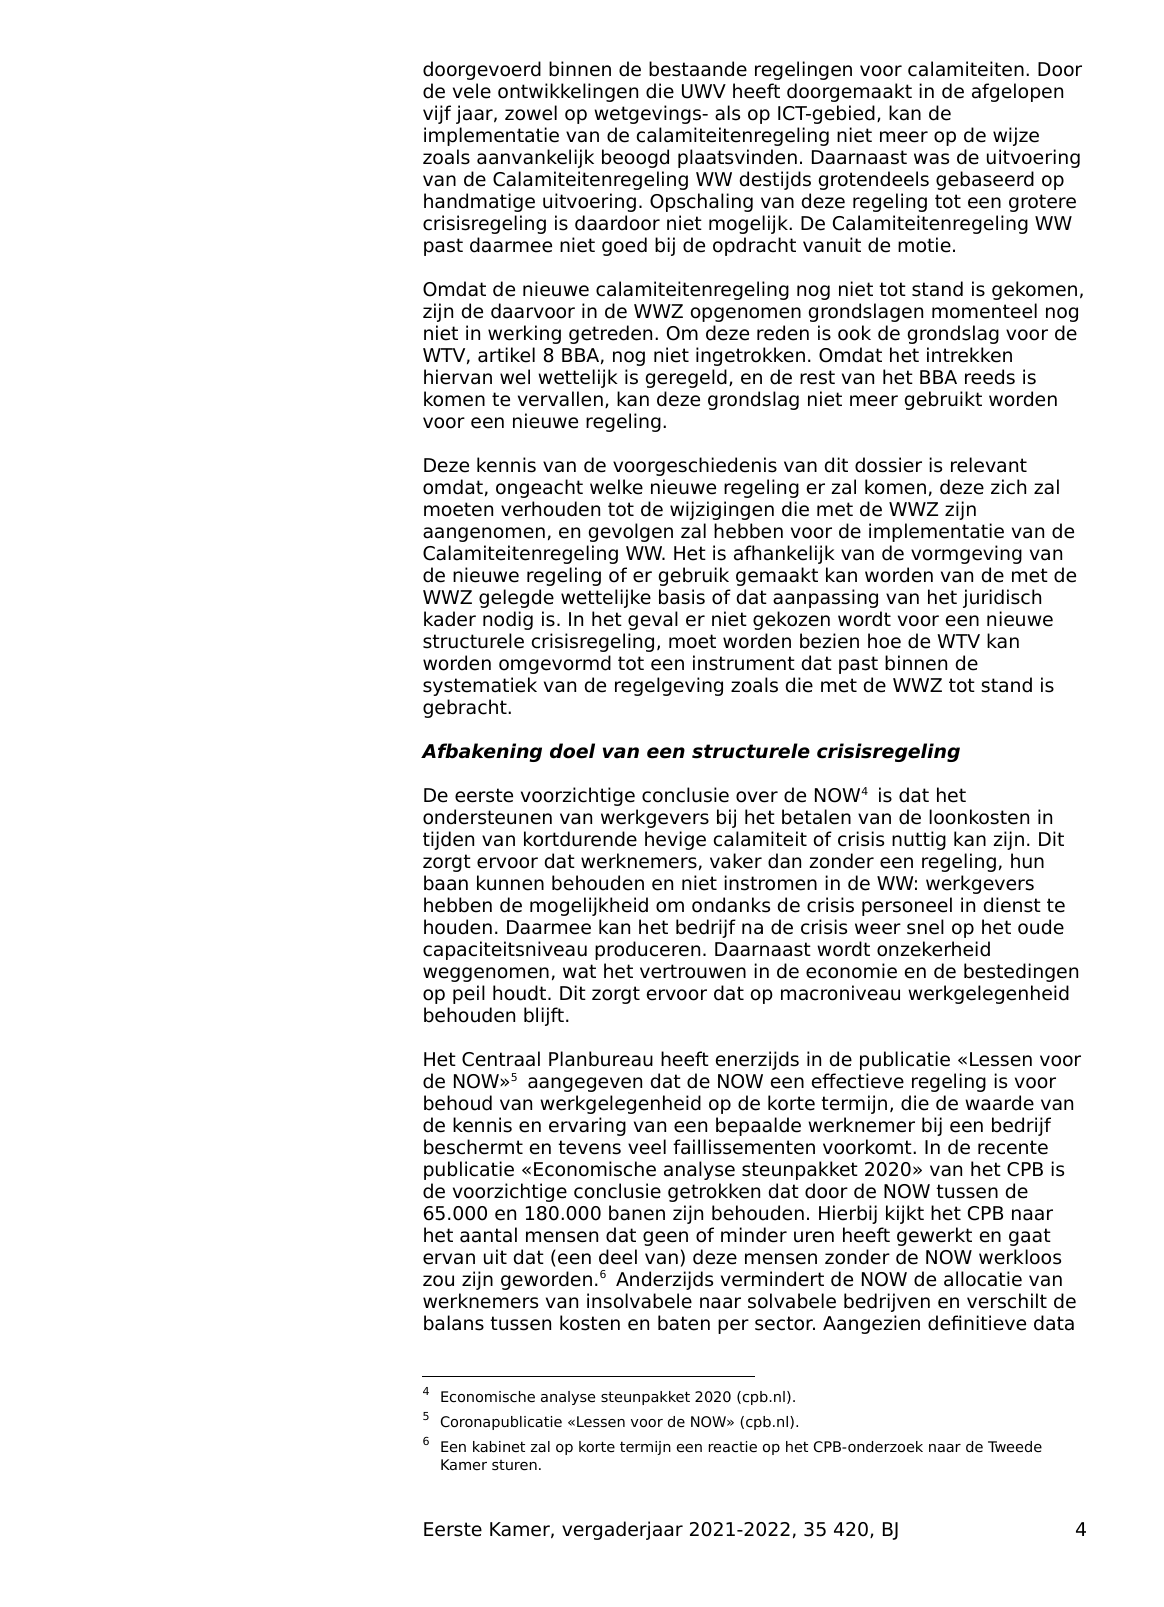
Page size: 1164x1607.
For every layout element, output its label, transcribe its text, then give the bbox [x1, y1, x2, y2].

text Deze kennis van de voorgeschiedenis van dit dossier is relevant omdat, ongeacht welke nieuwe regeling er zal komen, deze zich zal moeten verhouden tot de wijzigingen die met de WWZ zijn aangenomen, en gevolgen zal hebben voor de implementatie van de Calamiteitenregeling WW. Het is afhankelijk van de vormgeving van de nieuwe regeling of er gebruik gemaakt kan worden van de met de WWZ gelegde wettelijke basis of dat aanpassing van het juridisch kader nodig is. In het geval er niet gekozen wordt voor een nieuwe structurele crisisregeling, moet worden bezien hoe de WTV kan worden omgevormd tot een instrument dat past binnen de systematiek van de regelgeving zoals die met de WWZ tot stand is gebracht. [422, 455, 1087, 719]
text De eerste voorzichtige conclusie over de NOW is dat het ondersteunen van werkgevers bij het betalen van de loonkosten in tijden van kortdurende hevige calamiteit of crisis nuttig kan zijn. Dit zorgt ervoor dat werknemers, vaker dan zonder een regeling, hun baan kunnen behouden en niet instromen in de WW: werkgevers hebben de mogelijkheid om ondanks de crisis personeel in dienst te houden. Daarmee kan het bedrijf na de crisis weer snel op het oude capaciteitsniveau produceren. Daarnaast wordt onzekerheid weggenomen, wat het vertrouwen in de economie en de bestedingen op peil houdt. Dit zorgt ervoor dat op macroniveau werkgelegenheid behouden blijft. [422, 785, 1087, 1027]
text Omdat de nieuwe calamiteitenregeling nog niet tot stand is gekomen, zijn de daarvoor in de WWZ opgenomen grondslagen momenteel nog niet in werking getreden. Om deze reden is ook de grondslag voor de WTV, artikel 8 BBA, nog niet ingetrokken. Omdat het intrekken hiervan wel wettelijk is geregeld, en de rest van het BBA reeds is komen te vervallen, kan deze grondslag niet meer gebruikt worden voor een nieuwe regeling. [422, 279, 1087, 433]
text Het Centraal Planbureau heeft enerzijds in de publicatie «Lessen voor de NOW» aangegeven dat de NOW een effectieve regeling is voor behoud van werkgelegenheid op de korte termijn, die de waarde van de kennis en ervaring van een bepaalde werknemer bij een bedrijf beschermt en tevens veel faillissementen voorkomt. In de recente publicatie «Economische analyse steunpakket 2020» van het CPB is de voorzichtige conclusie getrokken dat door de NOW tussen de 65.000 en 180.000 banen zijn behouden. Hierbij kijkt het CPB naar het aantal mensen dat geen of minder uren heeft gewerkt en gaat ervan uit dat (een deel van) deze mensen zonder de NOW werkloos zou zijn geworden. Anderzijds vermindert de NOW de allocatie van werknemers van insolvabele naar solvabele bedrijven en verschilt de balans tussen kosten en baten per sector. Aangezien definitieve data [422, 1049, 1087, 1335]
text doorgevoerd binnen de bestaande regelingen voor calamiteiten. Door de vele ontwikkelingen die UWV heeft doorgemaakt in de afgelopen vijf jaar, zowel op wetgevings- als op ICT-gebied, kan de implementatie van de calamiteitenregeling niet meer op de wijze zoals aanvankelijk beoogd plaatsvinden. Daarnaast was de uitvoering van de Calamiteitenregeling WW destijds grotendeels gebaseerd op handmatige uitvoering. Opschaling van deze regeling tot een grotere crisisregeling is daardoor niet mogelijk. De Calamiteitenregeling WW past daarmee niet goed bij de opdracht vanuit de motie. [422, 59, 1087, 257]
text Een kabinet zal op korte termijn een reactie op het CPB-onderzoek naar de Tweede Kamer sturen. [422, 1435, 1087, 1474]
text Coronapublicatie «Lessen voor de NOW» (cpb.nl). [422, 1410, 1087, 1432]
text Economische analyse steunpakket 2020 (cpb.nl). [422, 1385, 1087, 1407]
subtitle Afbakening doel van een structurele crisisregeling [422, 741, 1087, 763]
